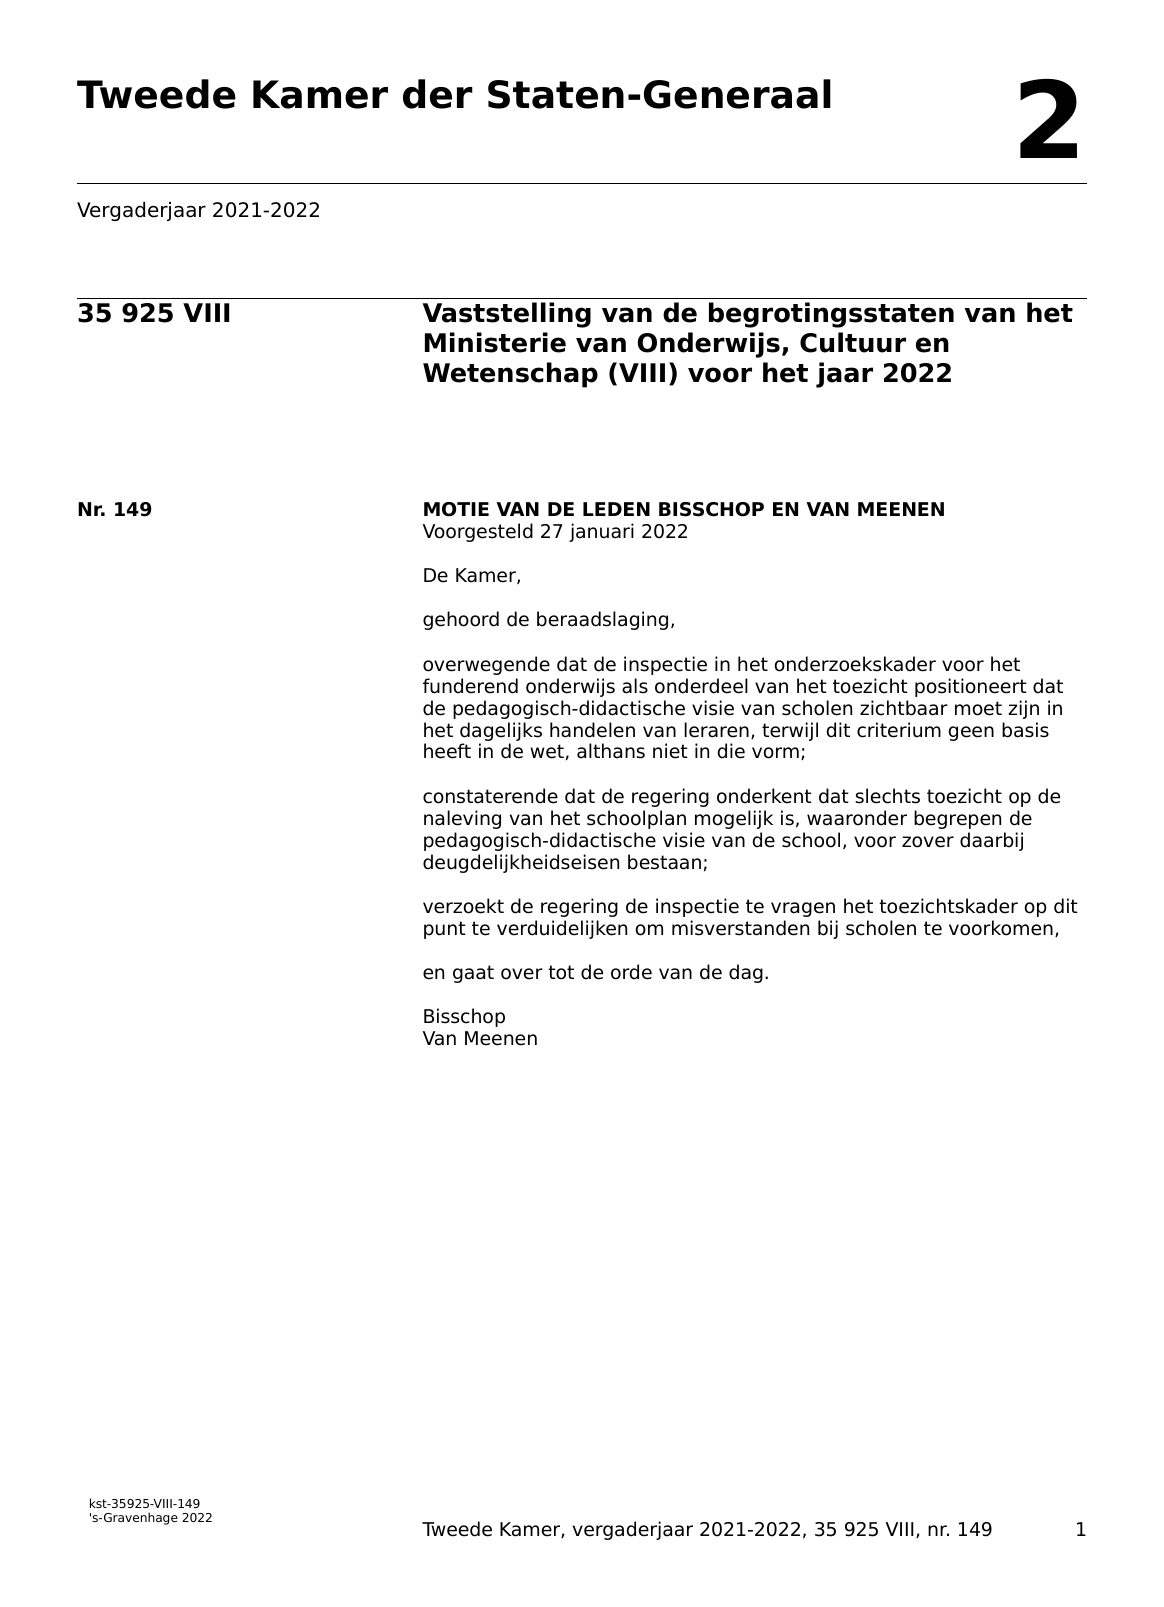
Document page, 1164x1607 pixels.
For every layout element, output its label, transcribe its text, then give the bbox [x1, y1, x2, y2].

text gehoord de beraadslaging, [422, 609, 1087, 631]
subtitle Nr. 149 MOTIE VAN DE LEDEN BISSCHOP EN VAN MEENEN [77, 499, 1087, 521]
text 's-Gravenhage 2022 [88, 1511, 323, 1525]
text verzoekt de regering de inspectie te vragen het toezichtskader op dit punt te verduidelijken om misverstanden bij scholen te voorkomen, [422, 896, 1087, 940]
text kst-35925-VIII-149 [88, 1497, 323, 1511]
subtitle 35 925 VIII Vaststelling van de begrotingsstaten van het Ministerie van Onderwijs, Cultuur en Wetenschap (VIII) voor het jaar 2022 [77, 299, 1087, 388]
text Voorgesteld 27 januari 2022 [422, 521, 1087, 543]
table_header 2 [886, 59, 1087, 183]
text Van Meenen [422, 1028, 1087, 1050]
text De Kamer, [422, 565, 1087, 587]
text constaterende dat de regering onderkent dat slechts toezicht op de naleving van het schoolplan mogelijk is, waaronder begrepen de pedagogisch-didactische visie van de school, voor zover daarbij deugdelijkheidseisen bestaan; [422, 786, 1087, 873]
text Bisschop [422, 1006, 1087, 1028]
table_header Tweede Kamer der Staten-Generaal [77, 59, 886, 183]
text en gaat over tot de orde van de dag. [422, 962, 1087, 984]
text overwegende dat de inspectie in het onderzoekskader voor het funderend onderwijs als onderdeel van het toezicht positioneert dat de pedagogisch-didactische visie van scholen zichtbaar moet zijn in het dagelijks handelen van leraren, terwijl dit criterium geen basis heeft in de wet, althans niet in die vorm; [422, 653, 1087, 763]
table_cell Vergaderjaar 2021-2022 [77, 184, 1087, 298]
